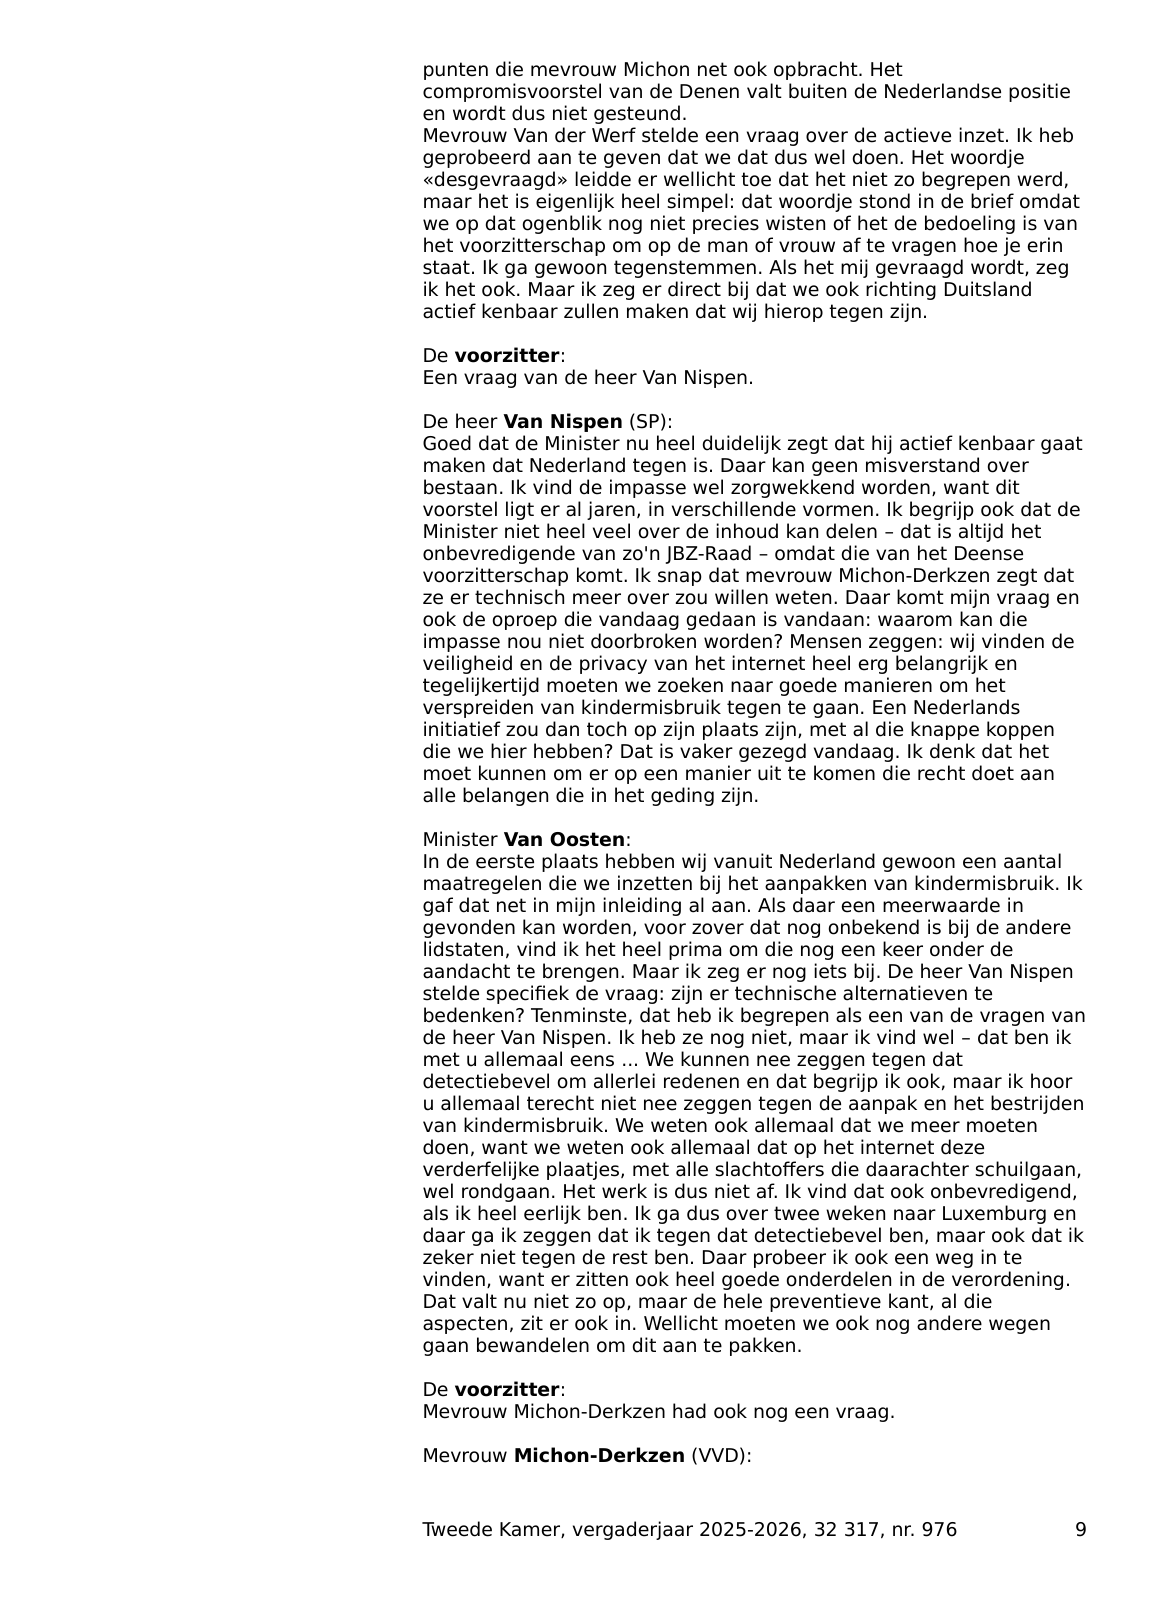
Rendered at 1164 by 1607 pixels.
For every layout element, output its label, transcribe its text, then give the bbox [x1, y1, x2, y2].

text De heer Van Nispen (SP): [422, 411, 1087, 433]
text Mevrouw Michon-Derkzen had ook nog een vraag. [422, 1401, 1087, 1423]
text Goed dat de Minister nu heel duidelijk zegt dat hij actief kenbaar gaat maken dat Nederland tegen is. Daar kan geen misverstand over bestaan. Ik vind de impasse wel zorgwekkend worden, want dit voorstel ligt er al jaren, in verschillende vormen. Ik begrijp ook dat de Minister niet heel veel over de inhoud kan delen – dat is altijd het onbevredigende van zo'n JBZ-Raad – omdat die van het Deense voorzitterschap komt. Ik snap dat mevrouw Michon-Derkzen zegt dat ze er technisch meer over zou willen weten. Daar komt mijn vraag en ook de oproep die vandaag gedaan is vandaan: waarom kan die impasse nou niet doorbroken worden? Mensen zeggen: wij vinden de veiligheid en de privacy van het internet heel erg belangrijk en tegelijkertijd moeten we zoeken naar goede manieren om het verspreiden van kindermisbruik tegen te gaan. Een Nederlands initiatief zou dan toch op zijn plaats zijn, met al die knappe koppen die we hier hebben? Dat is vaker gezegd vandaag. Ik denk dat het moet kunnen om er op een manier uit te komen die recht doet aan alle belangen die in het geding zijn. [422, 433, 1087, 807]
text Mevrouw Michon-Derkzen (VVD): [422, 1445, 1087, 1467]
text punten die mevrouw Michon net ook opbracht. Het compromisvoorstel van de Denen valt buiten de Nederlandse positie en wordt dus niet gesteund. [422, 59, 1087, 125]
text In de eerste plaats hebben wij vanuit Nederland gewoon een aantal maatregelen die we inzetten bij het aanpakken van kindermisbruik. Ik gaf dat net in mijn inleiding al aan. Als daar een meerwaarde in gevonden kan worden, voor zover dat nog onbekend is bij de andere lidstaten, vind ik het heel prima om die nog een keer onder de aandacht te brengen. Maar ik zeg er nog iets bij. De heer Van Nispen stelde specifiek de vraag: zijn er technische alternatieven te bedenken? Tenminste, dat heb ik begrepen als een van de vragen van de heer Van Nispen. Ik heb ze nog niet, maar ik vind wel – dat ben ik met u allemaal eens ... We kunnen nee zeggen tegen dat detectiebevel om allerlei redenen en dat begrijp ik ook, maar ik hoor u allemaal terecht niet nee zeggen tegen de aanpak en het bestrijden van kindermisbruik. We weten ook allemaal dat we meer moeten doen, want we weten ook allemaal dat op het internet deze verderfelijke plaatjes, met alle slachtoffers die daarachter schuilgaan, wel rondgaan. Het werk is dus niet af. Ik vind dat ook onbevredigend, als ik heel eerlijk ben. Ik ga dus over twee weken naar Luxemburg en daar ga ik zeggen dat ik tegen dat detectiebevel ben, maar ook dat ik zeker niet tegen de rest ben. Daar probeer ik ook een weg in te vinden, want er zitten ook heel goede onderdelen in de verordening. Dat valt nu niet zo op, maar de hele preventieve kant, al die aspecten, zit er ook in. Wellicht moeten we ook nog andere wegen gaan bewandelen om dit aan te pakken. [422, 851, 1087, 1356]
text Minister Van Oosten: [422, 829, 1087, 851]
text Een vraag van de heer Van Nispen. [422, 367, 1087, 389]
text De voorzitter: [422, 345, 1087, 367]
text Mevrouw Van der Werf stelde een vraag over de actieve inzet. Ik heb geprobeerd aan te geven dat we dat dus wel doen. Het woordje «desgevraagd» leidde er wellicht toe dat het niet zo begrepen werd, maar het is eigenlijk heel simpel: dat woordje stond in de brief omdat we op dat ogenblik nog niet precies wisten of het de bedoeling is van het voorzitterschap om op de man of vrouw af te vragen hoe je erin staat. Ik ga gewoon tegenstemmen. Als het mij gevraagd wordt, zeg ik het ook. Maar ik zeg er direct bij dat we ook richting Duitsland actief kenbaar zullen maken dat wij hierop tegen zijn. [422, 125, 1087, 323]
text De voorzitter: [422, 1379, 1087, 1401]
